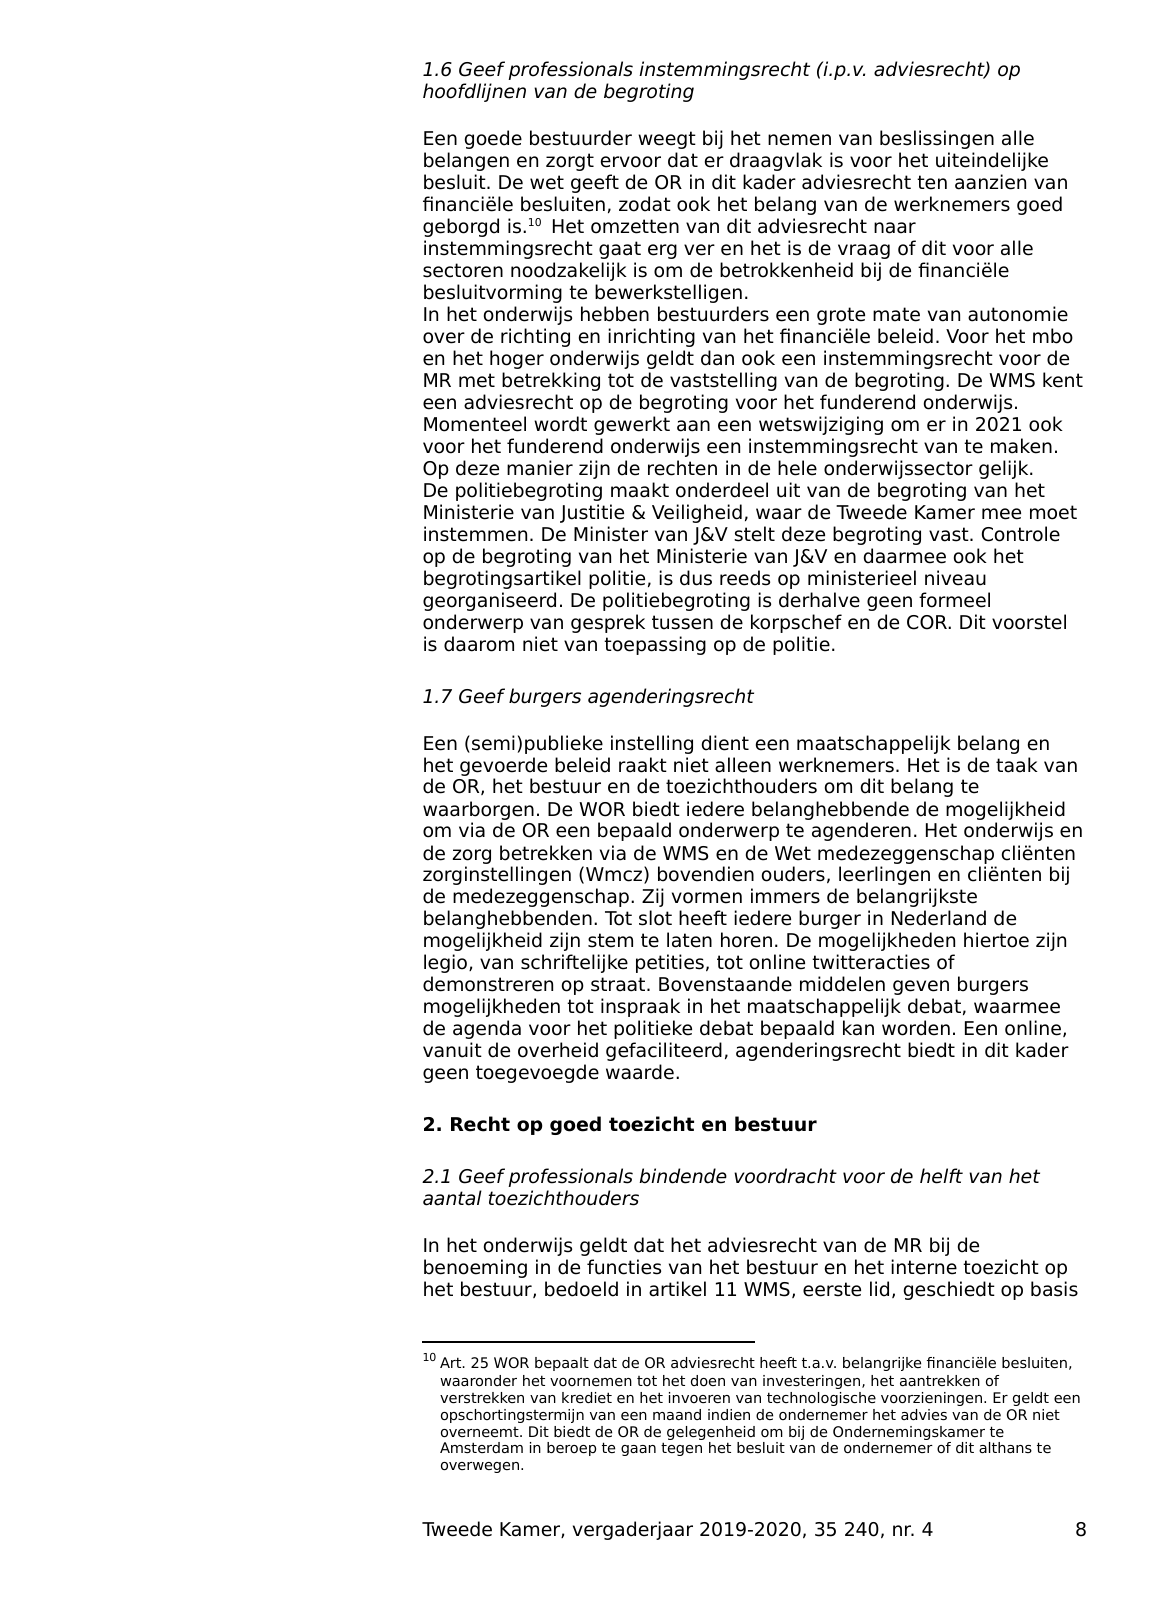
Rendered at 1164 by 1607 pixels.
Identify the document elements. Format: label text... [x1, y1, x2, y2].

text De politiebegroting maakt onderdeel uit van de begroting van het Ministerie van Justitie & Veiligheid, waar de Tweede Kamer mee moet instemmen. De Minister van J&V stelt deze begroting vast. Controle op de begroting van het Ministerie van J&V en daarmee ook het begrotingsartikel politie, is dus reeds op ministerieel niveau georganiseerd. De politiebegroting is derhalve geen formeel onderwerp van gesprek tussen de korpschef en de COR. Dit voorstel is daarom niet van toepassing op de politie. [422, 480, 1087, 656]
subtitle 1.7 Geef burgers agenderingsrecht [422, 686, 1087, 707]
text Een goede bestuurder weegt bij het nemen van beslissingen alle belangen en zorgt ervoor dat er draagvlak is voor het uiteindelijke besluit. De wet geeft de OR in dit kader adviesrecht ten aanzien van financiële besluiten, zodat ook het belang van de werknemers goed geborgd is. Het omzetten van dit adviesrecht naar instemmingsrecht gaat erg ver en het is de vraag of dit voor alle sectoren noodzakelijk is om de betrokkenheid bij de financiële besluitvorming te bewerkstelligen. [422, 128, 1087, 304]
text Een (semi)publieke instelling dient een maatschappelijk belang en het gevoerde beleid raakt niet alleen werknemers. Het is de taak van de OR, het bestuur en de toezichthouders om dit belang te waarborgen. De WOR biedt iedere belanghebbende de mogelijkheid om via de OR een bepaald onderwerp te agenderen. Het onderwijs en de zorg betrekken via de WMS en de Wet medezeggenschap cliënten zorginstellingen (Wmcz) bovendien ouders, leerlingen en cliënten bij de medezeggenschap. Zij vormen immers de belangrijkste belanghebbenden. Tot slot heeft iedere burger in Nederland de mogelijkheid zijn stem te laten horen. De mogelijkheden hiertoe zijn legio, van schriftelijke petities, tot online twitteracties of demonstreren op straat. Bovenstaande middelen geven burgers mogelijkheden tot inspraak in het maatschappelijk debat, waarmee de agenda voor het politieke debat bepaald kan worden. Een online, vanuit de overheid gefaciliteerd, agenderingsrecht biedt in dit kader geen toegevoegde waarde. [422, 732, 1087, 1084]
text In het onderwijs geldt dat het adviesrecht van de MR bij de benoeming in de functies van het bestuur en het interne toezicht op het bestuur, bedoeld in artikel 11 WMS, eerste lid, geschiedt op basis [422, 1235, 1087, 1301]
subtitle 1.6 Geef professionals instemmingsrecht (i.p.v. adviesrecht) op hoofdlijnen van de begroting [422, 59, 1087, 103]
subtitle 2.1 Geef professionals bindende voordracht voor de helft van het aantal toezichthouders [422, 1166, 1087, 1210]
subtitle 2. Recht op goed toezicht en bestuur [422, 1114, 1087, 1136]
text Art. 25 WOR bepaalt dat de OR adviesrecht heeft t.a.v. belangrijke financiële besluiten, waaronder het voornemen tot het doen van investeringen, het aantrekken of verstrekken van krediet en het invoeren van technologische voorzieningen. Er geldt een opschortingstermijn van een maand indien de ondernemer het advies van de OR niet overneemt. Dit biedt de OR de gelegenheid om bij de Ondernemingskamer te Amsterdam in beroep te gaan tegen het besluit van de ondernemer of dit althans te overwegen. [422, 1351, 1087, 1474]
text In het onderwijs hebben bestuurders een grote mate van autonomie over de richting en inrichting van het financiële beleid. Voor het mbo en het hoger onderwijs geldt dan ook een instemmingsrecht voor de MR met betrekking tot de vaststelling van de begroting. De WMS kent een adviesrecht op de begroting voor het funderend onderwijs. Momenteel wordt gewerkt aan een wetswijziging om er in 2021 ook voor het funderend onderwijs een instemmingsrecht van te maken. Op deze manier zijn de rechten in de hele onderwijssector gelijk. [422, 304, 1087, 480]
